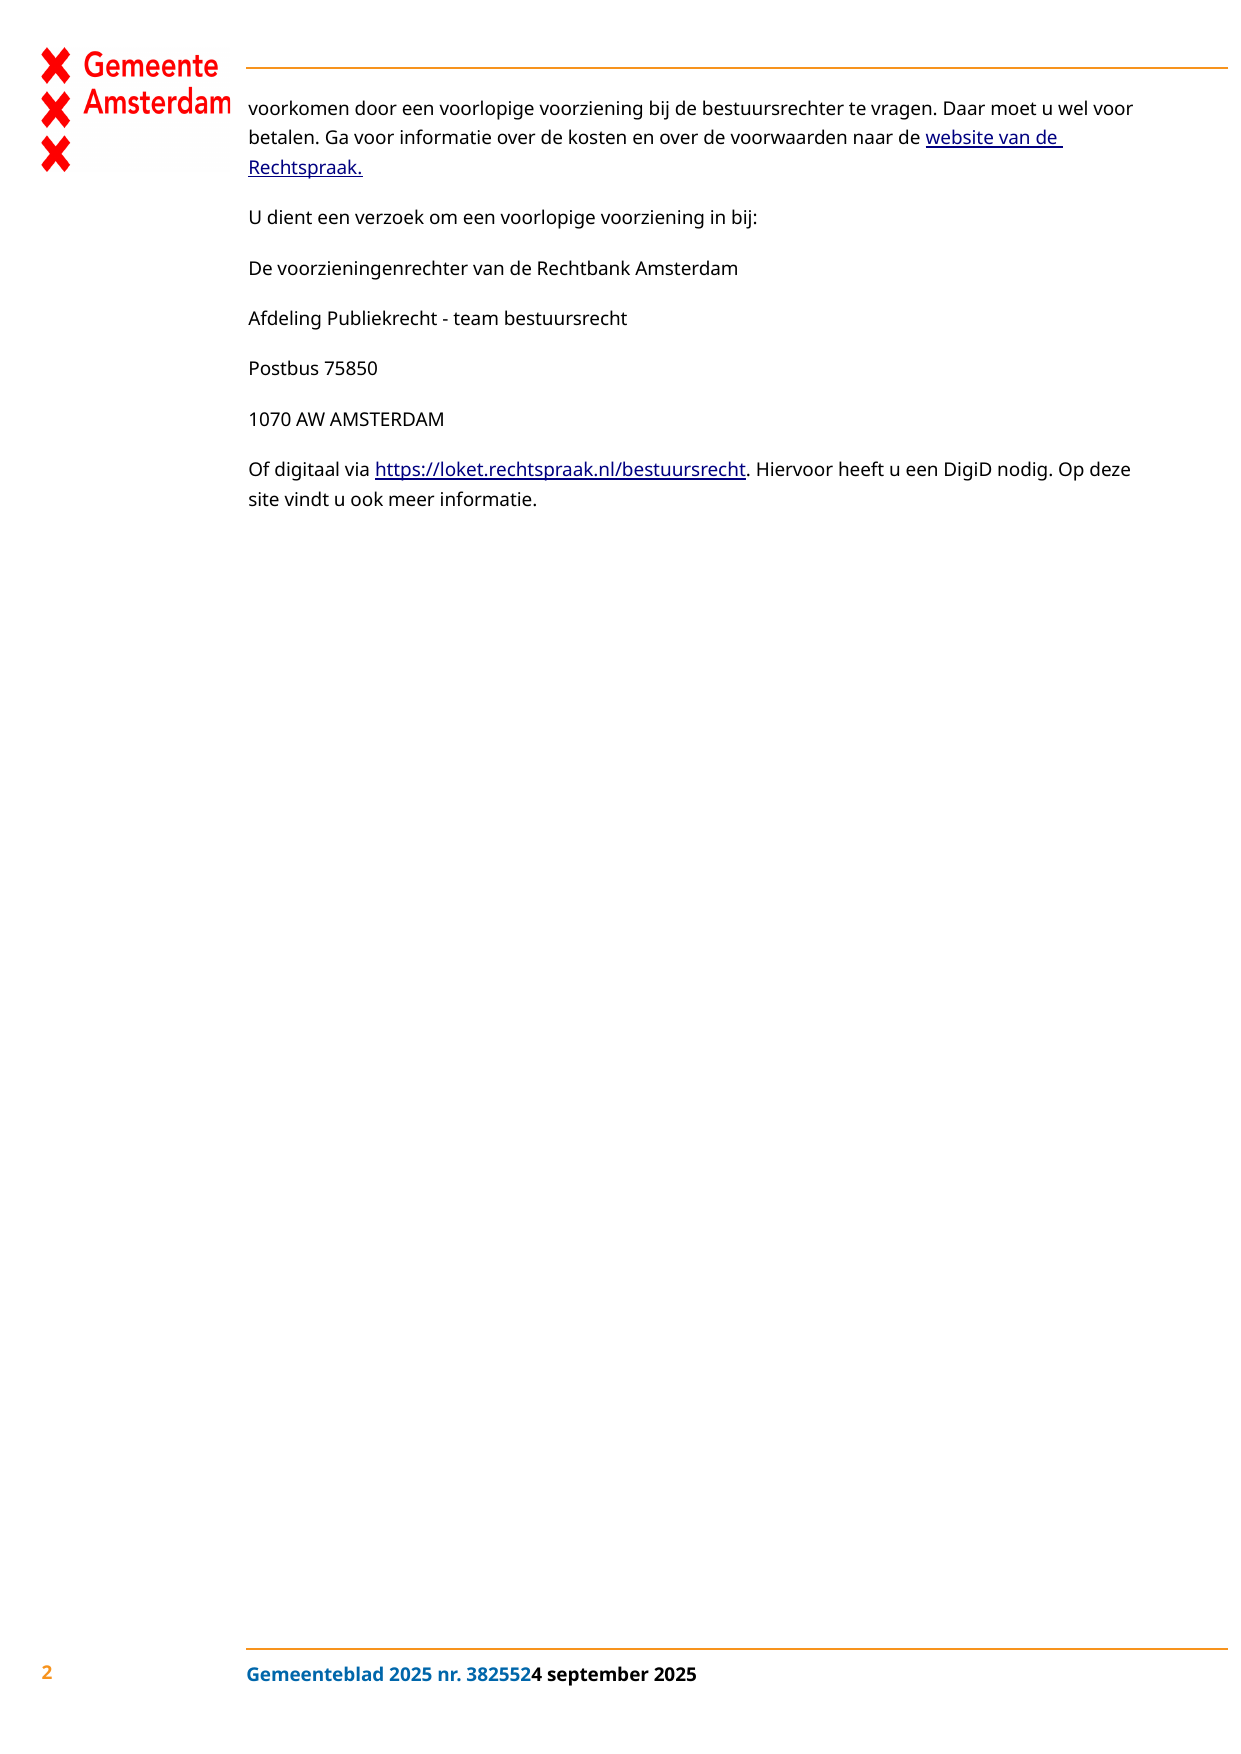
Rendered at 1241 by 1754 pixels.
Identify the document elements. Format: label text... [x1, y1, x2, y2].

text U dient een verzoek om een voorlopige voorziening in bij: [248, 204, 1152, 230]
text De voorzieningenrechter van de Rechtbank Amsterdam [248, 255, 1152, 281]
text Of digitaal via https://loket.rechtspraak.nl/bestuursrecht. Hiervoor heeft u een DigiD nodig. Op deze site vindt u ook meer informatie. [248, 456, 1152, 512]
picture [41, 47, 231, 172]
text Postbus 75850 [248, 356, 1152, 381]
text 1070 AW AMSTERDAM [248, 406, 1152, 432]
text Afdeling Publiekrecht - team bestuursrecht [248, 305, 1152, 331]
text voorkomen door een voorlopige voorziening bij de bestuursrechter te vragen. Daar moet u wel voor betalen. Ga voor informatie over de kosten en over de voorwaarden naar de website van de Rechtspraak. [248, 95, 1152, 180]
